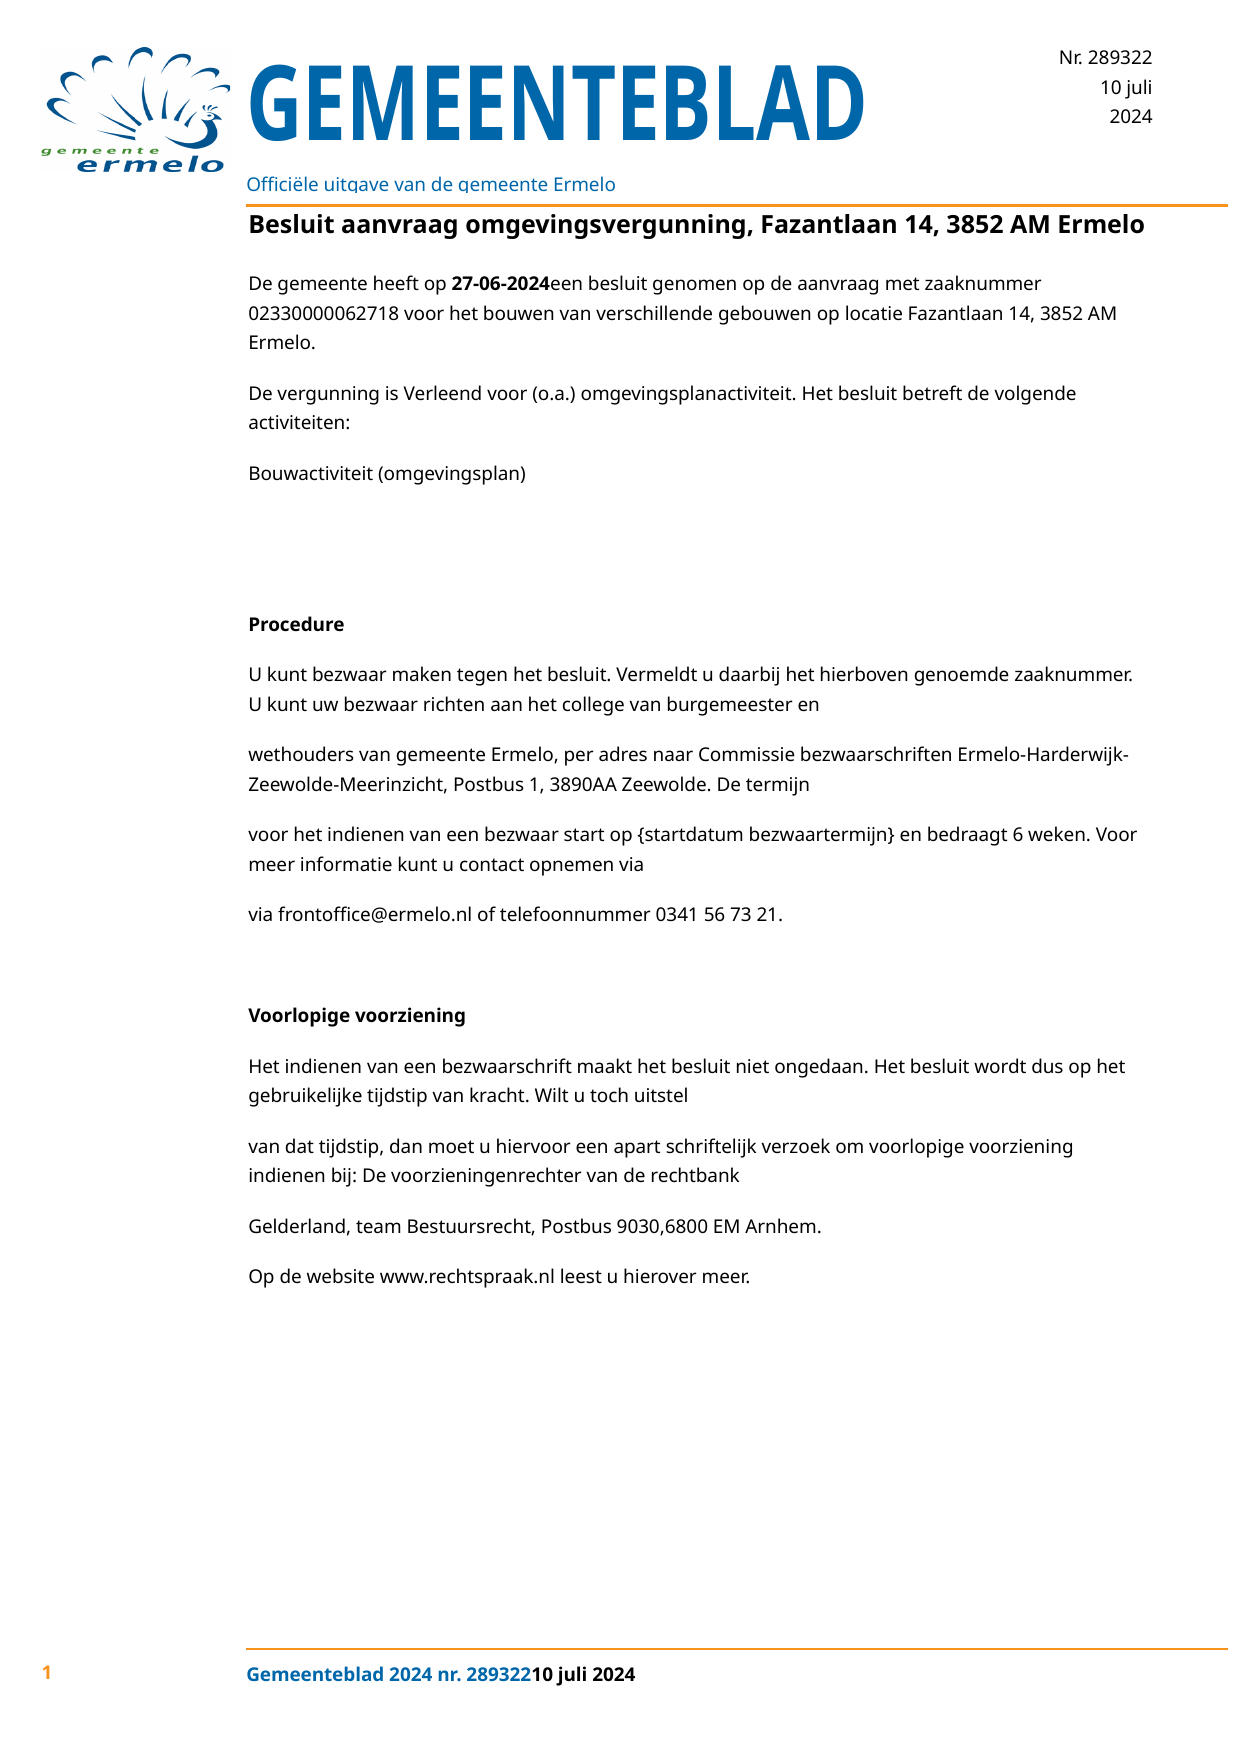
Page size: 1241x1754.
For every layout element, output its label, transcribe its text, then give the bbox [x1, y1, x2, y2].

text Procedure [248, 611, 1152, 637]
picture [41, 47, 231, 172]
text Besluit aanvraag omgevingsvergunning, Fazantlaan 14, 3852 AM Ermelo [248, 207, 1152, 241]
text voor het indienen van een bezwaar start op {startdatum bezwaartermijn} en bedraagt 6 weken. Voor meer informatie kunt u contact opnemen via [248, 822, 1152, 877]
text U kunt bezwaar maken tegen het besluit. Vermeldt u daarbij het hierboven genoemde zaaknummer. U kunt uw bezwaar richten aan het college van burgemeester en [248, 662, 1152, 717]
text via frontoffice@ermelo.nl of telefoonnummer 0341 56 73 21. [248, 902, 1152, 927]
text wethouders van gemeente Ermelo, per adres naar Commissie bezwaarschriften Ermelo-Harderwijk-Zeewolde-Meerinzicht, Postbus 1, 3890AA Zeewolde. De termijn [248, 742, 1152, 797]
text van dat tijdstip, dan moet u hiervoor een apart schriftelijk verzoek om voorlopige voorziening indienen bij: De voorzieningenrechter van de rechtbank [248, 1133, 1152, 1188]
text Bouwactiviteit (omgevingsplan) [248, 460, 1152, 486]
text Het indienen van een bezwaarschrift maakt het besluit niet ongedaan. Het besluit wordt dus op het gebruikelijke tijdstip van kracht. Wilt u toch uitstel [248, 1053, 1152, 1108]
text Op de website www.rechtspraak.nl leest u hierover meer. [248, 1263, 1152, 1289]
text Voorlopige voorziening [248, 1002, 1152, 1028]
text De gemeente heeft op 27-06-2024een besluit genomen op de aanvraag met zaaknummer 02330000062718 voor het bouwen van verschillende gebouwen op locatie Fazantlaan 14, 3852 AM Ermelo. [248, 270, 1152, 355]
text Gelderland, team Bestuursrecht, Postbus 9030,6800 EM Arnhem. [248, 1213, 1152, 1238]
text De vergunning is Verleend voor (o.a.) omgevingsplanactiviteit. Het besluit betreft de volgende activiteiten: [248, 380, 1152, 435]
